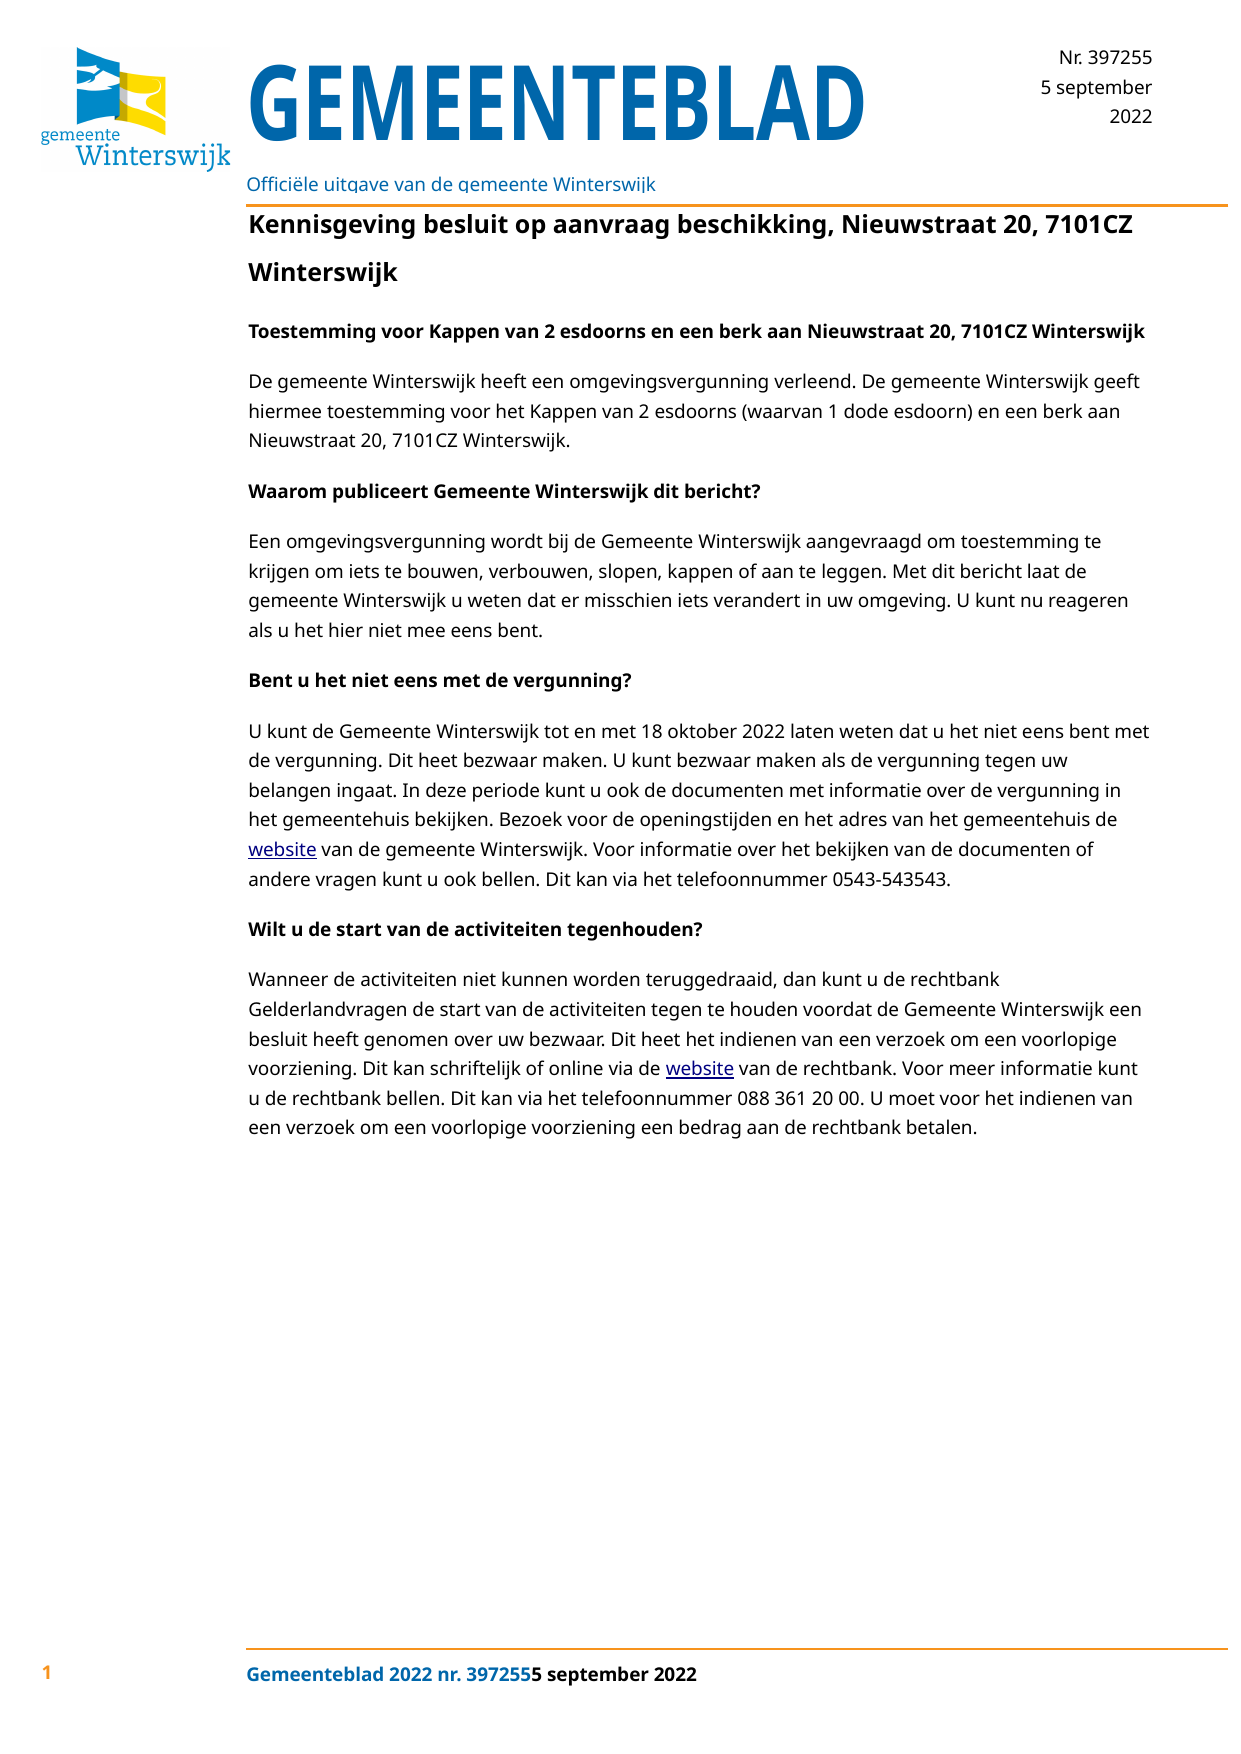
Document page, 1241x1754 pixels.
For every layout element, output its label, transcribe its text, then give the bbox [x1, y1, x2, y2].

text Wilt u de start van de activiteiten tegenhouden? [248, 916, 1152, 942]
text Bent u het niet eens met de vergunning? [248, 667, 1152, 693]
text De gemeente Winterswijk heeft een omgevingsvergunning verleend. De gemeente Winterswijk geeft hiermee toestemming voor het Kappen van 2 esdoorns (waarvan 1 dode esdoorn) en een berk aan Nieuwstraat 20, 7101CZ Winterswijk. [248, 368, 1152, 453]
text Kennisgeving besluit op aanvraag beschikking, Nieuwstraat 20, 7101CZ Winterswijk [248, 207, 1152, 288]
text Wanneer de activiteiten niet kunnen worden teruggedraaid, dan kunt u de rechtbank Gelderlandvragen de start van de activiteiten tegen te houden voordat de Gemeente Winterswijk een besluit heeft genomen over uw bezwaar. Dit heet het indienen van een verzoek om een voorlopige voorziening. Dit kan schriftelijk of online via de website van de rechtbank. Voor meer informatie kunt u de rechtbank bellen. Dit kan via het telefoonnummer 088 361 20 00. U moet voor het indienen van een verzoek om een voorlopige voorziening een bedrag aan de rechtbank betalen. [248, 967, 1152, 1140]
text U kunt de Gemeente Winterswijk tot en met 18 oktober 2022 laten weten dat u het niet eens bent met de vergunning. Dit heet bezwaar maken. U kunt bezwaar maken als de vergunning tegen uw belangen ingaat. In deze periode kunt u ook de documenten met informatie over de vergunning in het gemeentehuis bekijken. Bezoek voor de openingstijden en het adres van het gemeentehuis de website van de gemeente Winterswijk. Voor informatie over het bekijken van de documenten of andere vragen kunt u ook bellen. Dit kan via het telefoonnummer 0543-543543. [248, 718, 1152, 892]
text Waarom publiceert Gemeente Winterswijk dit bericht? [248, 478, 1152, 504]
picture [41, 47, 231, 172]
text Toestemming voor Kappen van 2 esdoorns en een berk aan Nieuwstraat 20, 7101CZ Winterswijk [248, 318, 1152, 344]
text Een omgevingsvergunning wordt bij de Gemeente Winterswijk aangevraagd om toestemming te krijgen om iets te bouwen, verbouwen, slopen, kappen of aan te leggen. Met dit bericht laat de gemeente Winterswijk u weten dat er misschien iets verandert in uw omgeving. U kunt nu reageren als u het hier niet mee eens bent. [248, 528, 1152, 643]
picture [225, 153, 231, 162]
